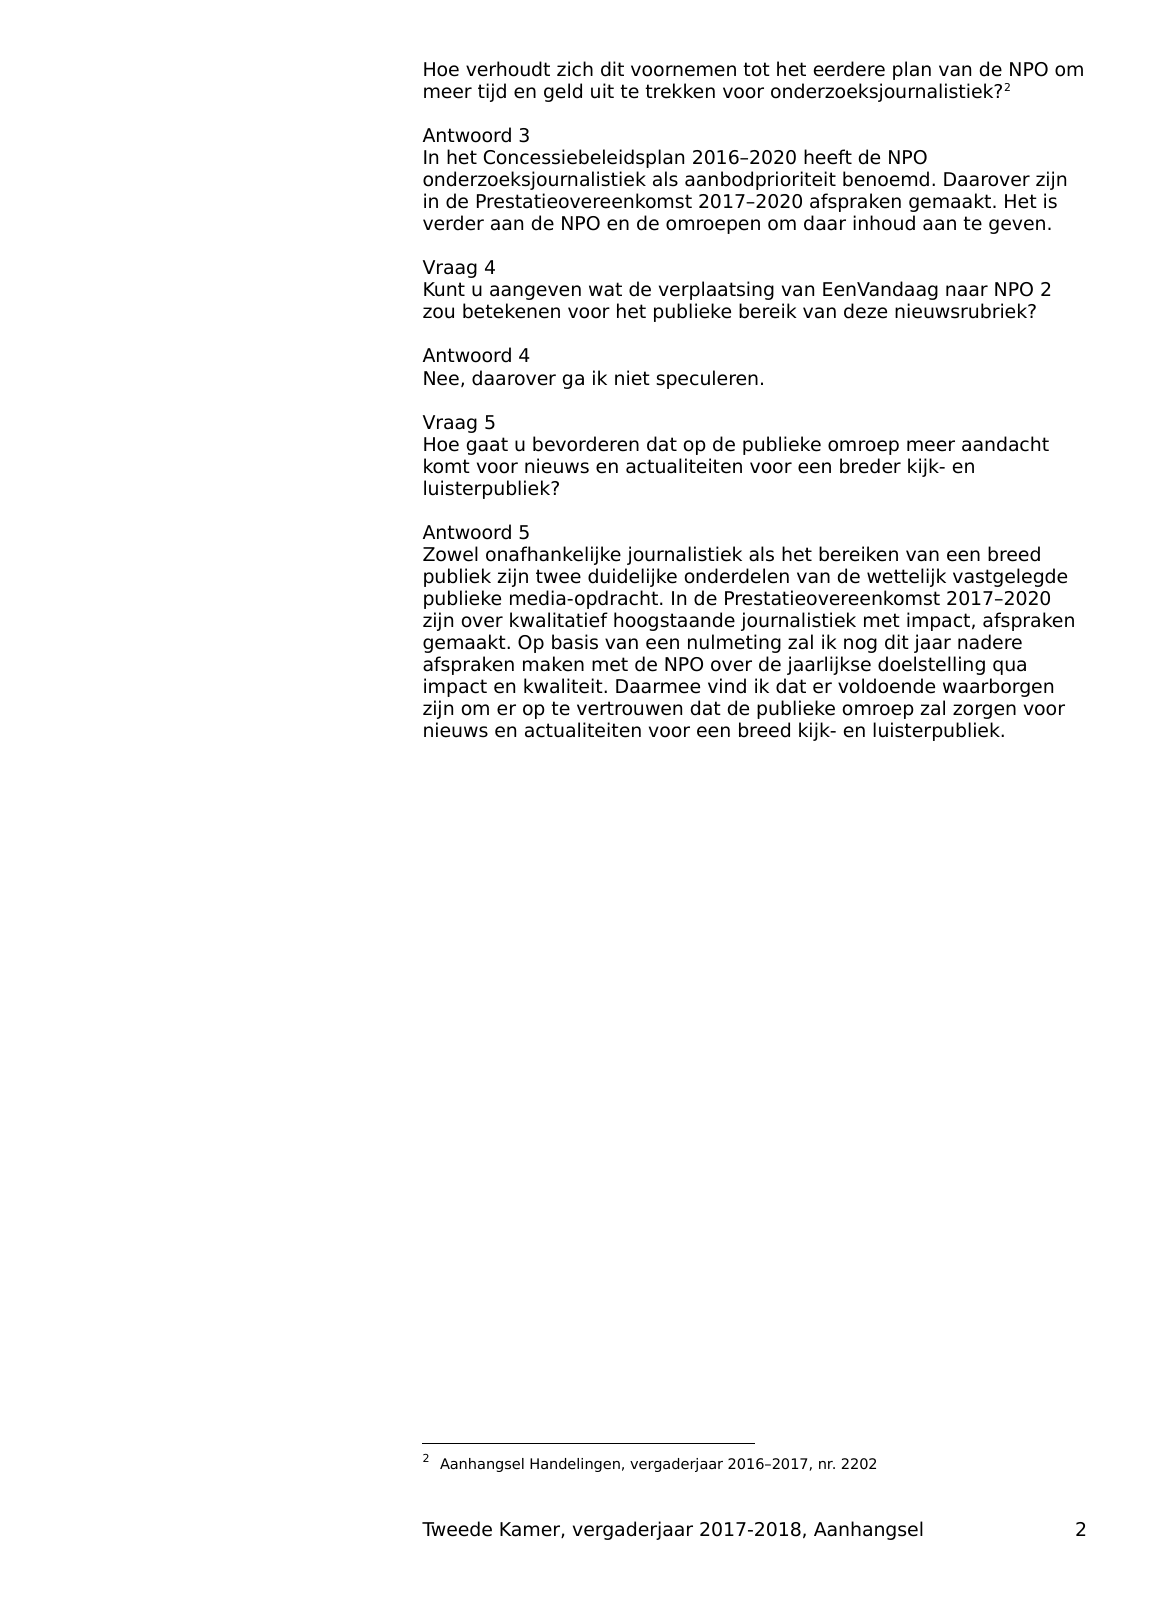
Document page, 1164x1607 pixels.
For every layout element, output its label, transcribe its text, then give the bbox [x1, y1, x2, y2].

text Hoe gaat u bevorderen dat op de publieke omroep meer aandacht komt voor nieuws en actualiteiten voor een breder kijk- en luisterpubliek? [422, 433, 1087, 499]
text Nee, daarover ga ik niet speculeren. [422, 367, 1087, 389]
text Hoe verhoudt zich dit voornemen tot het eerdere plan van de NPO om meer tijd en geld uit te trekken voor onderzoeksjournalistiek? [422, 59, 1087, 103]
text Antwoord 3 [422, 125, 1087, 147]
text Vraag 5 [422, 412, 1087, 433]
text Kunt u aangeven wat de verplaatsing van EenVandaag naar NPO 2 zou betekenen voor het publieke bereik van deze nieuwsrubriek? [422, 279, 1087, 323]
text Zowel onafhankelijke journalistiek als het bereiken van een breed publiek zijn twee duidelijke onderdelen van de wettelijk vastgelegde publieke media-opdracht. In de Prestatieovereenkomst 2017–2020 zijn over kwalitatief hoogstaande journalistiek met impact, afspraken gemaakt. Op basis van een nulmeting zal ik nog dit jaar nadere afspraken maken met de NPO over de jaarlijkse doelstelling qua impact en kwaliteit. Daarmee vind ik dat er voldoende waarborgen zijn om er op te vertrouwen dat de publieke omroep zal zorgen voor nieuws en actualiteiten voor een breed kijk- en luisterpubliek. [422, 544, 1087, 741]
text Vraag 4 [422, 257, 1087, 279]
text Aanhangsel Handelingen, vergaderjaar 2016–2017, nr. 2202 [422, 1452, 1087, 1474]
text Antwoord 4 [422, 345, 1087, 367]
text Antwoord 5 [422, 522, 1087, 544]
text In het Concessiebeleidsplan 2016–2020 heeft de NPO onderzoeksjournalistiek als aanbodprioriteit benoemd. Daarover zijn in de Prestatieovereenkomst 2017–2020 afspraken gemaakt. Het is verder aan de NPO en de omroepen om daar inhoud aan te geven. [422, 147, 1087, 235]
